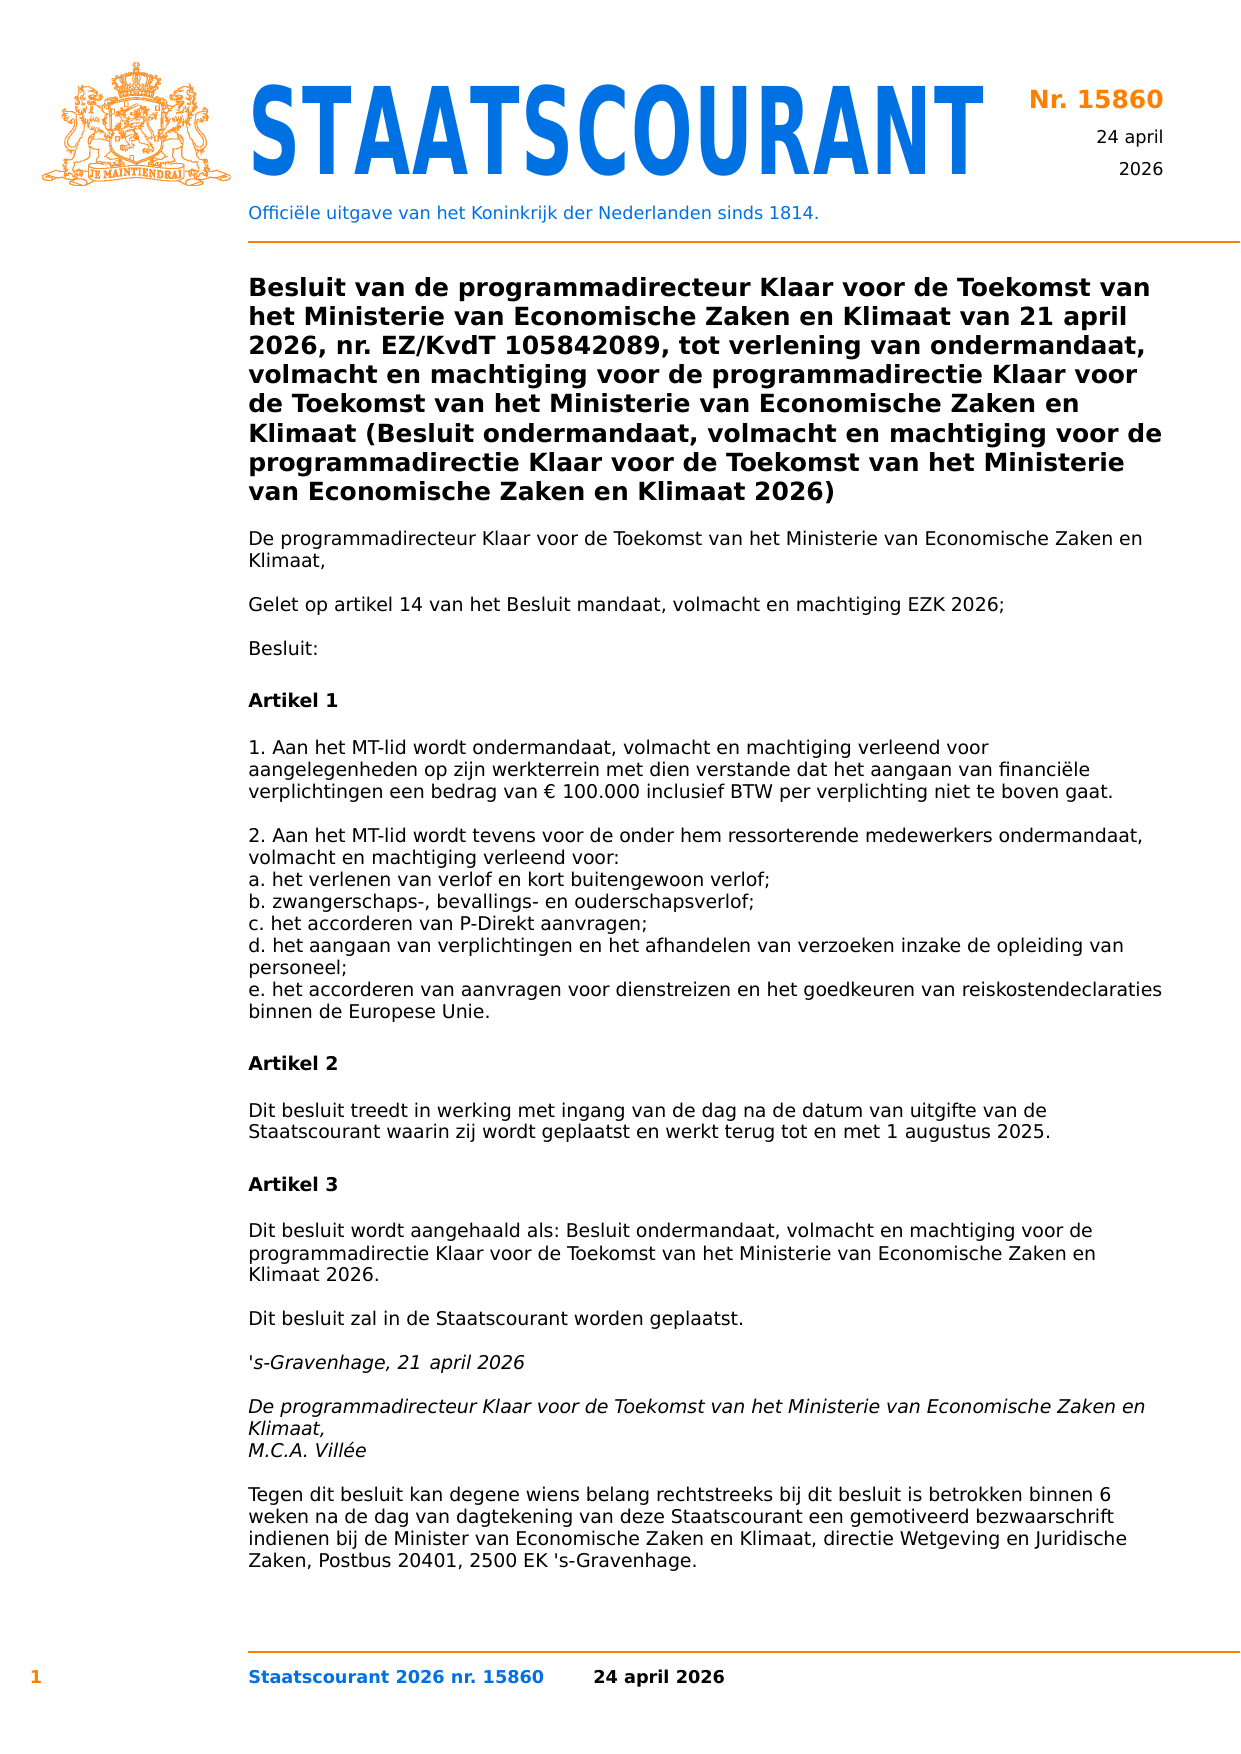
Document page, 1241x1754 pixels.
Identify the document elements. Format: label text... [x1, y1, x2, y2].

table_cell 2026 [998, 153, 1240, 203]
text e. het accorderen van aanvragen voor dienstreizen en het goedkeuren van reiskostendeclaraties binnen de Europese Unie. [248, 978, 1163, 1022]
table_header Nr. 15860 [998, 62, 1240, 121]
text De programmadirecteur Klaar voor de Toekomst van het Ministerie van Economische Zaken en Klimaat, [248, 528, 1163, 572]
text De programmadirecteur Klaar voor de Toekomst van het Ministerie van Economische Zaken en Klimaat, M.C.A. Villée [248, 1396, 1163, 1462]
picture [41, 62, 231, 186]
text b. zwangerschaps-, bevallings- en ouderschapsverlof; [248, 891, 1163, 913]
table_cell 24 april [998, 121, 1240, 153]
subtitle Artikel 3 [248, 1173, 1163, 1195]
text Dit besluit zal in de Staatscourant worden geplaatst. [248, 1308, 1163, 1330]
table_header [25, 62, 248, 241]
subtitle Artikel 1 [248, 690, 1163, 712]
table_cell Officiële uitgave van het Koninkrijk der Nederlanden sinds 1814. [248, 203, 1240, 241]
text c. het accorderen van P-Direkt aanvragen; [248, 913, 1163, 934]
text Dit besluit treedt in werking met ingang van de dag na de datum van uitgifte van de Staatscourant waarin zij wordt geplaatst en werkt terug tot en met 1 augustus 2025. [248, 1099, 1163, 1143]
text a. het verlenen van verlof en kort buitengewoon verlof; [248, 869, 1163, 891]
text Dit besluit wordt aangehaald als: Besluit ondermandaat, volmacht en machtiging voor de programmadirectie Klaar voor de Toekomst van het Ministerie van Economische Zaken en Klimaat 2026. [248, 1220, 1163, 1286]
text d. het aangaan van verplichtingen en het afhandelen van verzoeken inzake de opleiding van personeel; [248, 934, 1163, 978]
text Tegen dit besluit kan degene wiens belang rechtstreeks bij dit besluit is betrokken binnen 6 weken na de dag van dagtekening van deze Staatscourant een gemotiveerd bezwaarschrift indienen bij de Minister van Economische Zaken en Klimaat, directie Wetgeving en Juridische Zaken, Postbus 20401, 2500 EK 's-Gravenhage. [248, 1484, 1163, 1572]
table_header STAATSCOURANT [248, 62, 998, 203]
subtitle Besluit van de programmadirecteur Klaar voor de Toekomst van het Ministerie van Economische Zaken en Klimaat van 21 april 2026, nr. EZ/KvdT 105842089, tot verlening van ondermandaat, volmacht en machtiging voor de programmadirectie Klaar voor de Toekomst van het Ministerie van Economische Zaken en Klimaat (Besluit ondermandaat, volmacht en machtiging voor de programmadirectie Klaar voor de Toekomst van het Ministerie van Economische Zaken en Klimaat 2026) [248, 273, 1163, 506]
text Besluit: [248, 638, 1163, 660]
text 1. Aan het MT-lid wordt ondermandaat, volmacht en machtiging verleend voor aangelegenheden op zijn werkterrein met dien verstande dat het aangaan van financiële verplichtingen een bedrag van € 100.000 inclusief BTW per verplichting niet te boven gaat. [248, 737, 1163, 803]
text 2. Aan het MT-lid wordt tevens voor de onder hem ressorterende medewerkers ondermandaat, volmacht en machtiging verleend voor: [248, 825, 1163, 869]
subtitle Artikel 2 [248, 1052, 1163, 1074]
text Gelet op artikel 14 van het Besluit mandaat, volmacht en machtiging EZK 2026; [248, 594, 1163, 616]
text 's-Gravenhage, 21 april 2026 [248, 1352, 1163, 1374]
